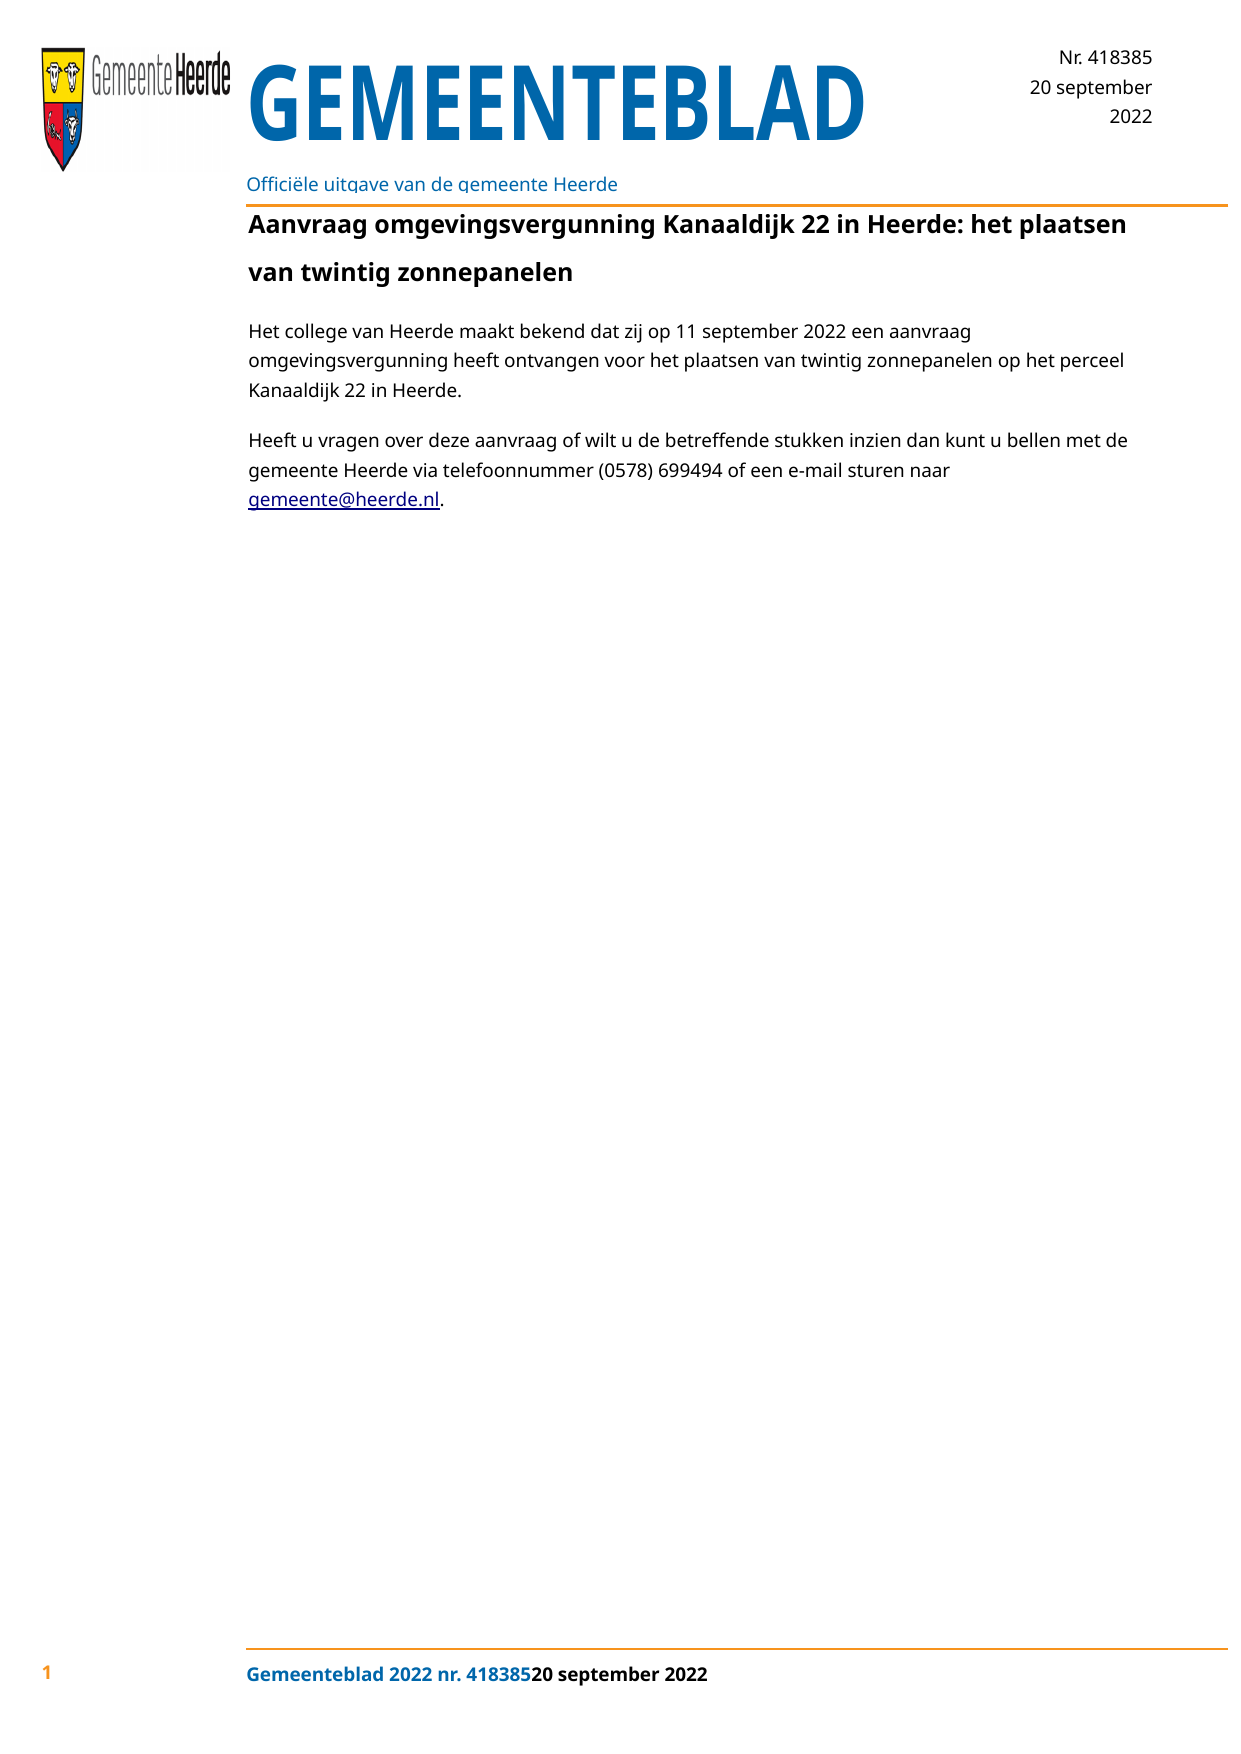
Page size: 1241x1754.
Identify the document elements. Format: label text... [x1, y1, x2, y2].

text Heeft u vragen over deze aanvraag of wilt u de betreffende stukken inzien dan kunt u bellen met de gemeente Heerde via telefoonnummer (0578) 699494 of een e-mail sturen naar gemeente@heerde.nl. [248, 427, 1152, 512]
text Aanvraag omgevingsvergunning Kanaaldijk 22 in Heerde: het plaatsen van twintig zonnepanelen [248, 207, 1152, 288]
picture [41, 47, 231, 172]
text Het college van Heerde maakt bekend dat zij op 11 september 2022 een aanvraag omgevingsvergunning heeft ontvangen voor het plaatsen van twintig zonnepanelen op het perceel Kanaaldijk 22 in Heerde. [248, 318, 1152, 403]
